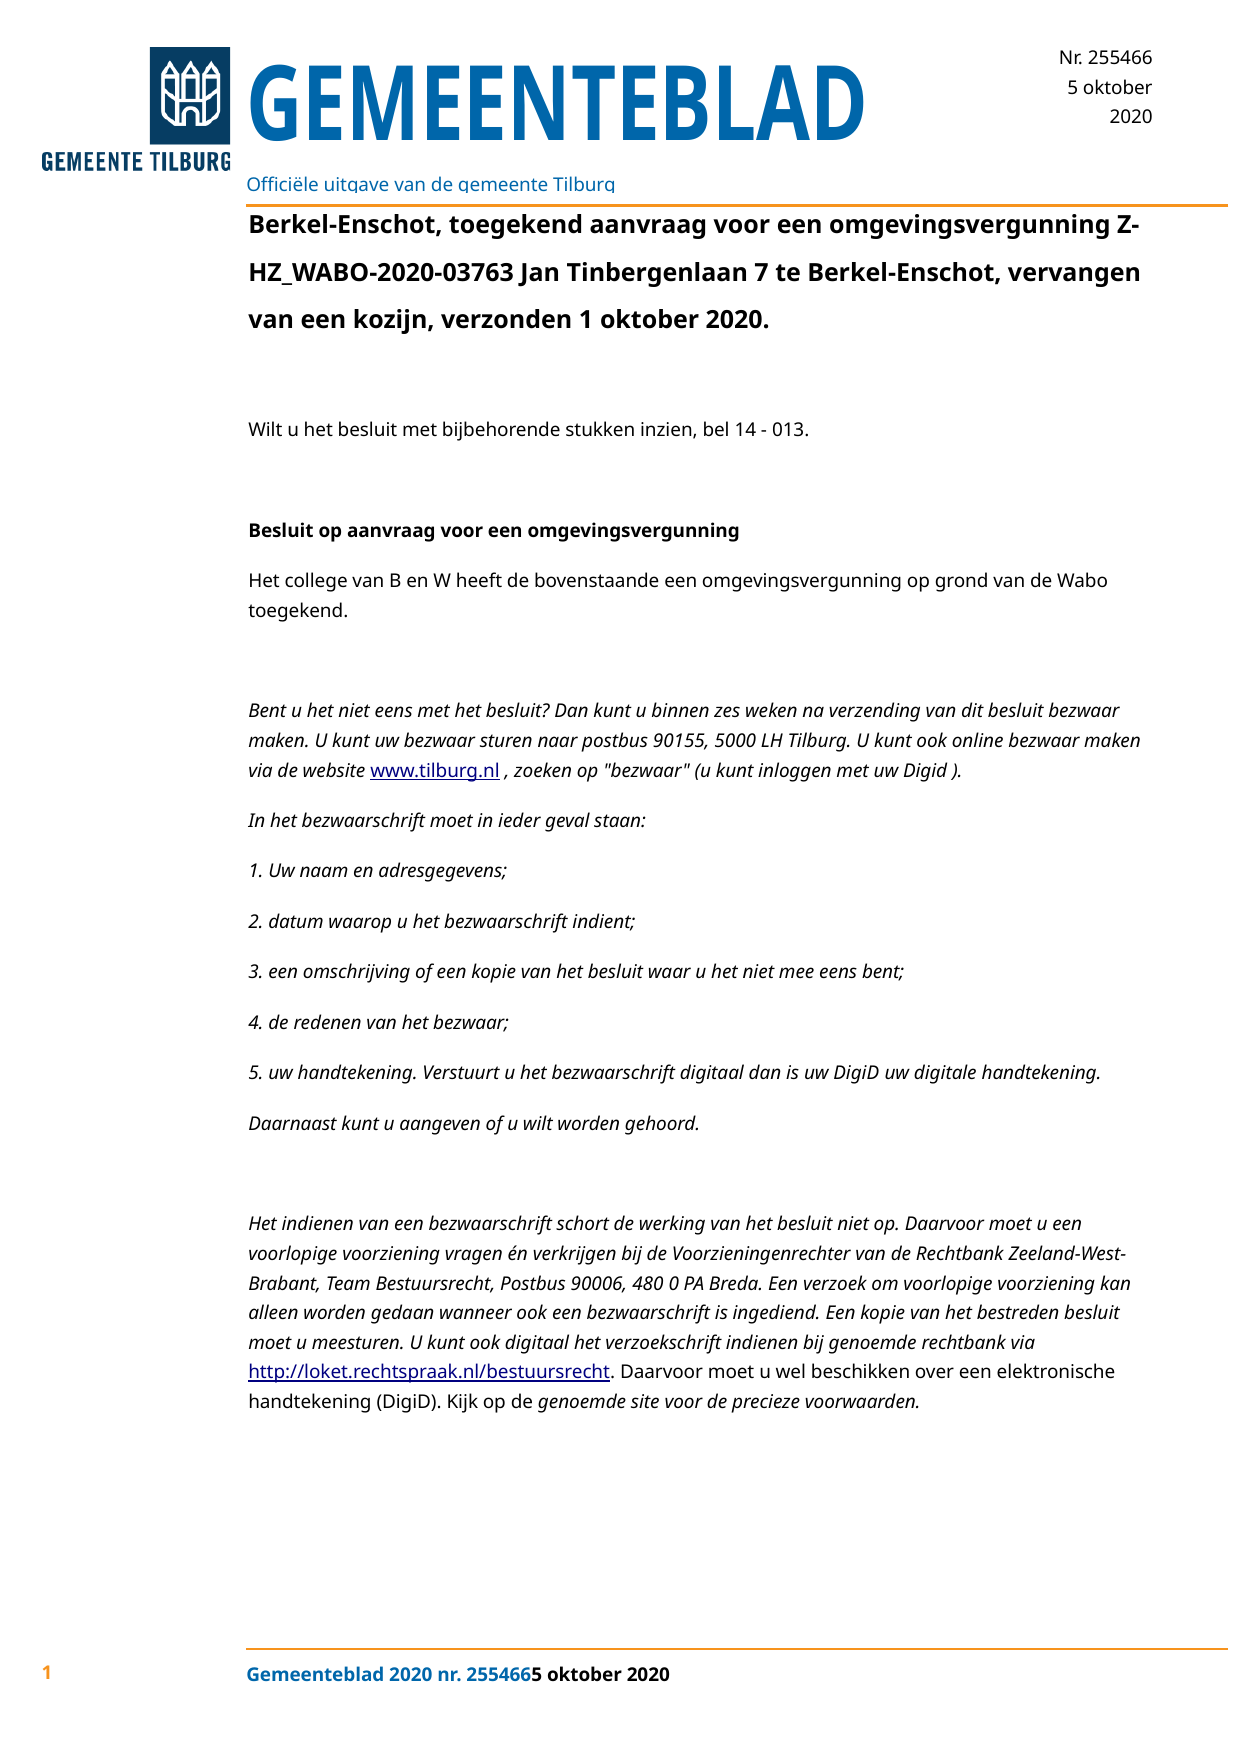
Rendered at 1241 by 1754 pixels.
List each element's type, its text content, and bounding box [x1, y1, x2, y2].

text 3. een omschrijving of een kopie van het besluit waar u het niet mee eens bent; [248, 958, 1152, 984]
text Wilt u het besluit met bijbehorende stukken inzien, bel 14 - 013. [248, 416, 1152, 442]
text 4. de redenen van het bezwaar; [248, 1009, 1152, 1034]
text Berkel-Enschot, toegekend aanvraag voor een omgevingsvergunning Z-HZ_WABO-2020-03763 Jan Tinbergenlaan 7 te Berkel-Enschot, vervangen van een kozijn, verzonden 1 oktober 2020. [248, 207, 1152, 336]
text Bent u het niet eens met het besluit? Dan kunt u binnen zes weken na verzending van dit besluit bezwaar maken. U kunt uw bezwaar sturen naar postbus 90155, 5000 LH Tilburg. U kunt ook online bezwaar maken via de website www.tilburg.nl , zoeken op "bezwaar" (u kunt inloggen met uw Digid ). [248, 698, 1152, 782]
text 2. datum waarop u het bezwaarschrift indient; [248, 908, 1152, 934]
picture [41, 47, 231, 172]
text 5. uw handtekening. Verstuurt u het bezwaarschrift digitaal dan is uw DigiD uw digitale handtekening. [248, 1059, 1152, 1085]
text Het college van B en W heeft de bovenstaande een omgevingsvergunning op grond van de Wabo toegekend. [248, 567, 1152, 622]
text 1. Uw naam en adresgegevens; [248, 858, 1152, 883]
text Besluit op aanvraag voor een omgevingsvergunning [248, 517, 1152, 542]
text Het indienen van een bezwaarschrift schort de werking van het besluit niet op. Daarvoor moet u een voorlopige voorziening vragen én verkrijgen bij de Voorzieningenrechter van de Rechtbank Zeeland-West-Brabant, Team Bestuursrecht, Postbus 90006, 480 0 PA Breda. Een verzoek om voorlopige voorziening kan alleen worden gedaan wanneer ook een bezwaarschrift is ingediend. Een kopie van het bestreden besluit moet u meesturen. U kunt ook digitaal het verzoekschrift indienen bij genoemde rechtbank via http://loket.rechtspraak.nl/bestuursrecht. Daarvoor moet u wel beschikken over een elektronische handtekening (DigiD). Kijk op de genoemde site voor de precieze voorwaarden. [248, 1211, 1152, 1414]
text In het bezwaarschrift moet in ieder geval staan: [248, 807, 1152, 833]
text Daarnaast kunt u aangeven of u wilt worden gehoord. [248, 1110, 1152, 1135]
